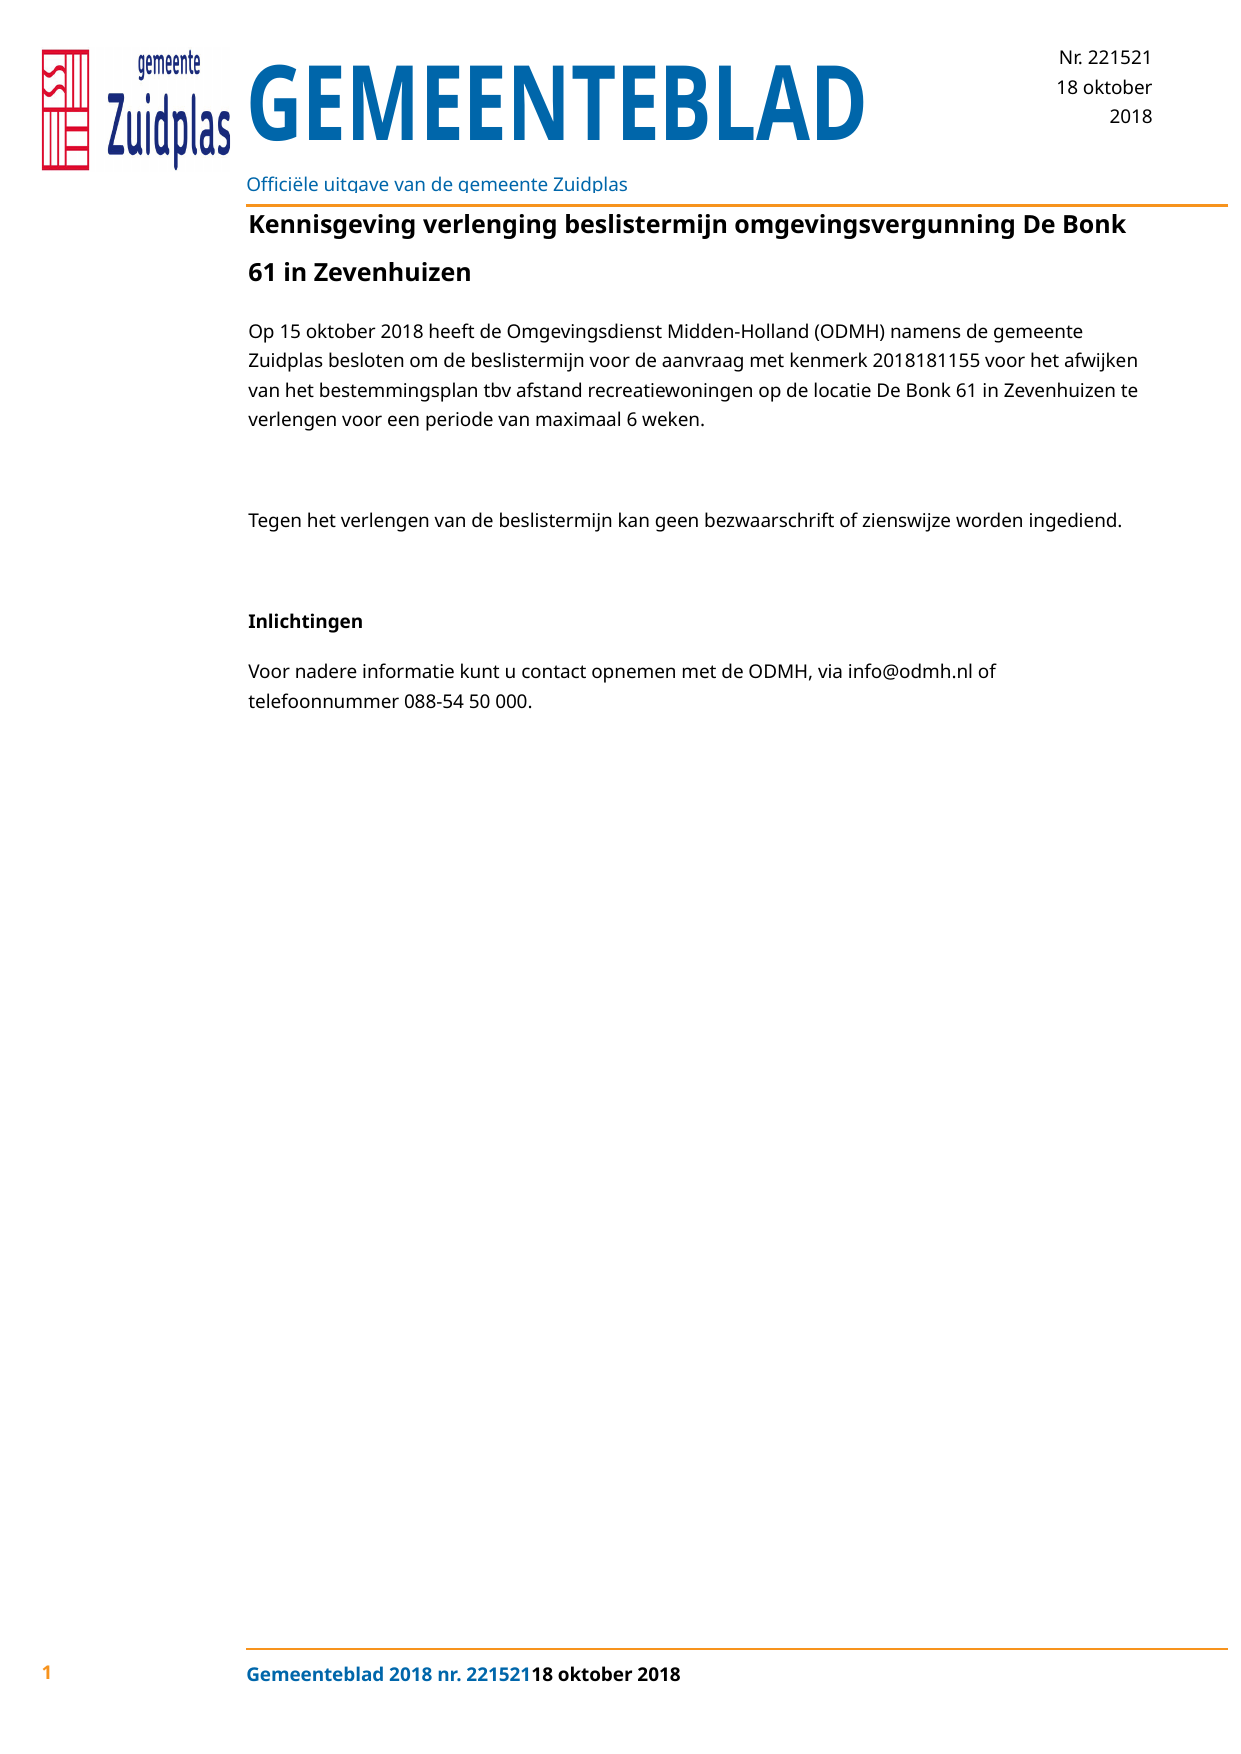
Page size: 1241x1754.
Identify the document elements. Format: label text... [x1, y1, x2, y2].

text Kennisgeving verlenging beslistermijn omgevingsvergunning De Bonk 61 in Zevenhuizen [248, 207, 1152, 288]
picture [41, 47, 231, 172]
text Op 15 oktober 2018 heeft de Omgevingsdienst Midden-Holland (ODMH) namens de gemeente Zuidplas besloten om de beslistermijn voor de aanvraag met kenmerk 2018181155 voor het afwijken van het bestemmingsplan tbv afstand recreatiewoningen op de locatie De Bonk 61 in Zevenhuizen te verlengen voor een periode van maximaal 6 weken. [248, 318, 1152, 432]
text Inlichtingen [248, 608, 1152, 634]
text Voor nadere informatie kunt u contact opnemen met de ODMH, via info@odmh.nl of telefoonnummer 088-54 50 000. [248, 659, 1152, 714]
text Tegen het verlengen van de beslistermijn kan geen bezwaarschrift of zienswijze worden ingediend. [248, 507, 1152, 533]
